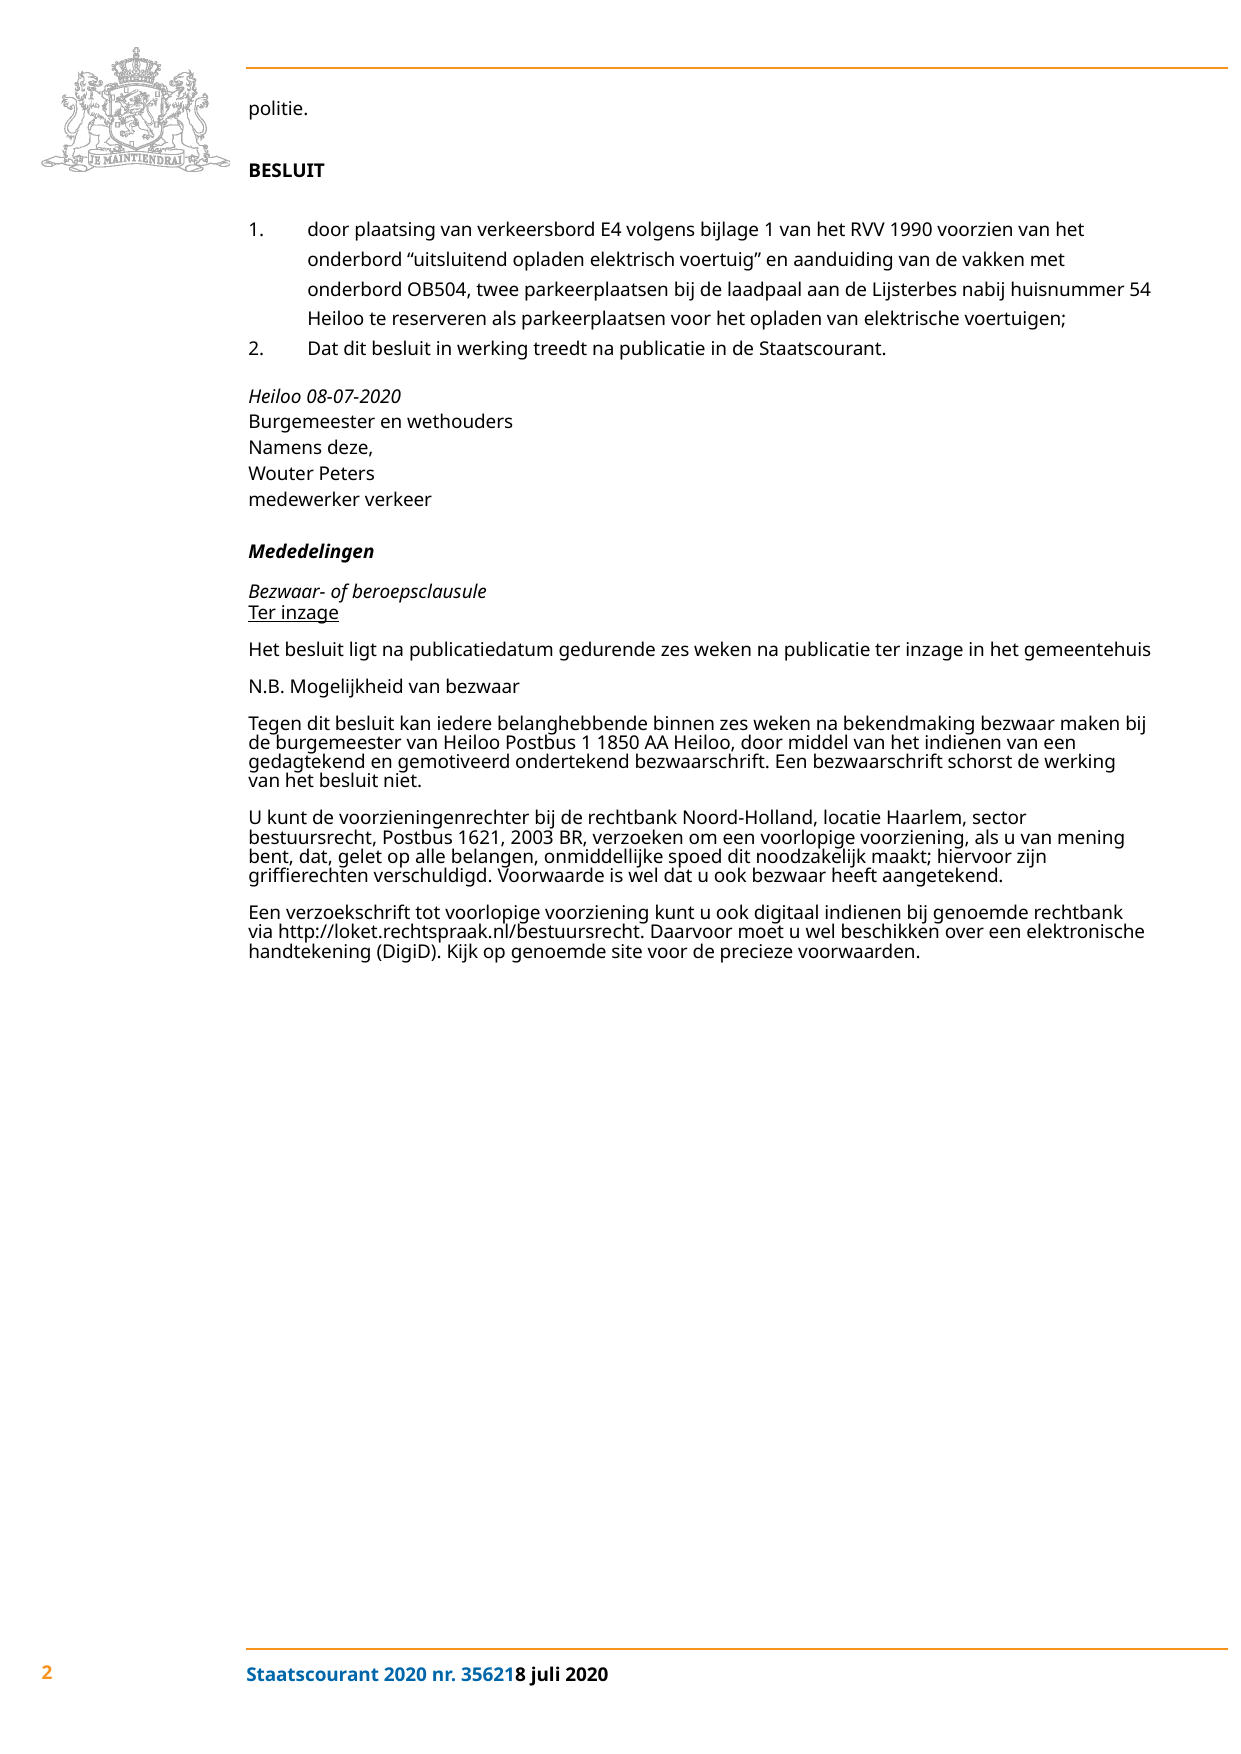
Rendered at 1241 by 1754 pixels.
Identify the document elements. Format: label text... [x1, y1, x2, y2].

text Burgemeester en wethouders [248, 408, 1152, 434]
text Een verzoekschrift tot voorlopige voorziening kunt u ook digitaal indienen bij genoemde rechtbank via http://loket.rechtspraak.nl/bestuursrecht. Daarvoor moet u wel beschikken over een elektronische handtekening (DigiD). Kijk op genoemde site voor de precieze voorwaarden. [248, 904, 1152, 962]
text Tegen dit besluit kan iedere belanghebbende binnen zes weken na bekendmaking bezwaar maken bij de burgemeester van Heiloo Postbus 1 1850 AA Heiloo, door middel van het indienen van een gedagtekend en gemotiveerd ondertekend bezwaarschrift. Een bezwaarschrift schorst de werking van het besluit niet. [248, 714, 1152, 792]
list Dat dit besluit in werking treedt na publicatie in de Staatscourant. [248, 335, 1152, 361]
text Bezwaar- of beroepsclausule [248, 578, 1152, 604]
text Wouter Peters [248, 460, 1152, 486]
list door plaatsing van verkeersbord E4 volgens bijlage 1 van het RVV 1990 voorzien van het onderbord “uitsluitend opladen elektrisch voertuig” en aanduiding van de vakken met onderbord OB504, twee parkeerplaatsen bij de laadpaal aan de Lijsterbes nabij huisnummer 54 Heiloo te reserveren als parkeerplaatsen voor het opladen van elektrische voertuigen; [248, 217, 1152, 331]
text U kunt de voorzieningenrechter bij de rechtbank Noord-Holland, locatie Haarlem, sector bestuursrecht, Postbus 1621, 2003 BR, verzoeken om een voorlopige voorziening, als u van mening bent, dat, gelet op alle belangen, onmiddellijke spoed dit noodzakelijk maakt; hiervoor zijn griffierechten verschuldigd. Voorwaarde is wel dat u ook bezwaar heeft aangetekend. [248, 809, 1152, 886]
text Ter inzage [248, 604, 1152, 623]
text medewerker verkeer [248, 486, 1152, 511]
text Namens deze, [248, 434, 1152, 460]
text Heiloo 08-07-2020 [248, 383, 1152, 408]
text Het besluit ligt na publicatiedatum gedurende zes weken na publicatie ter inzage in het gemeentehuis [248, 641, 1152, 660]
text BESLUIT [248, 157, 1152, 183]
text N.B. Mogelijkheid van bezwaar [248, 678, 1152, 697]
text Mededelingen [248, 539, 1152, 564]
text politie. [248, 95, 1152, 121]
picture [41, 47, 231, 172]
